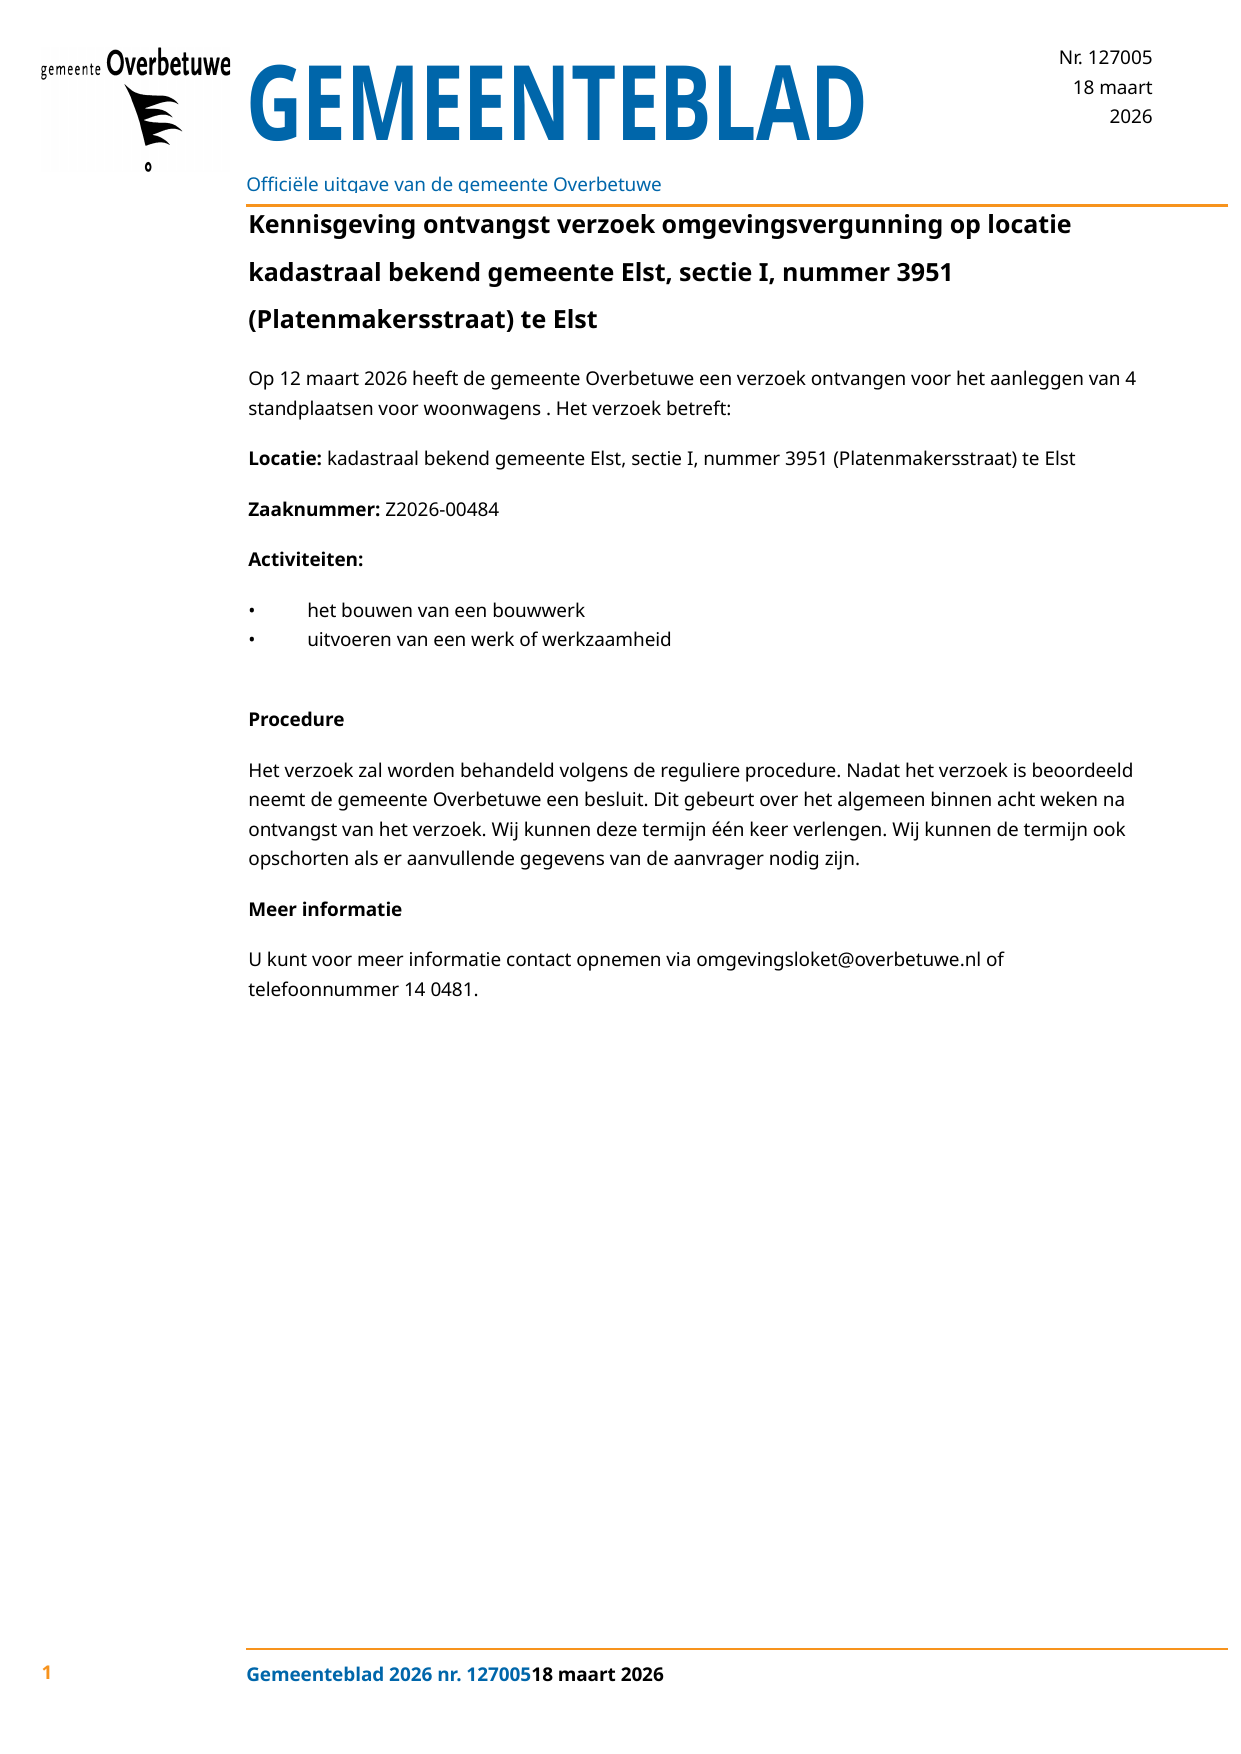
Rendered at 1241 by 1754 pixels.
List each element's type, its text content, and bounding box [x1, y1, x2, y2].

list het bouwen van een bouwwerk [248, 597, 1152, 622]
list uitvoeren van een werk of werkzaamheid [248, 626, 1152, 652]
text U kunt voor meer informatie contact opnemen via omgevingsloket@overbetuwe.nl of telefoonnummer 14 0481. [248, 946, 1152, 1002]
text Op 12 maart 2026 heeft de gemeente Overbetuwe een verzoek ontvangen voor het aanleggen van 4 standplaatsen voor woonwagens . Het verzoek betreft: [248, 366, 1152, 421]
text Zaaknummer: Z2026-00484 [248, 496, 1152, 522]
text Meer informatie [248, 896, 1152, 922]
text Activiteiten: [248, 546, 1152, 572]
text Het verzoek zal worden behandeld volgens de reguliere procedure. Nadat het verzoek is beoordeeld neemt de gemeente Overbetuwe een besluit. Dit gebeurt over het algemeen binnen acht weken na ontvangst van het verzoek. Wij kunnen deze termijn één keer verlengen. Wij kunnen de termijn ook opschorten als er aanvullende gegevens van de aanvrager nodig zijn. [248, 757, 1152, 871]
text Locatie: kadastraal bekend gemeente Elst, sectie I, nummer 3951 (Platenmakersstraat) te Elst [248, 446, 1152, 471]
picture [41, 47, 231, 172]
text Kennisgeving ontvangst verzoek omgevingsvergunning op locatie kadastraal bekend gemeente Elst, sectie I, nummer 3951 (Platenmakersstraat) te Elst [248, 207, 1152, 336]
text Procedure [248, 706, 1152, 732]
